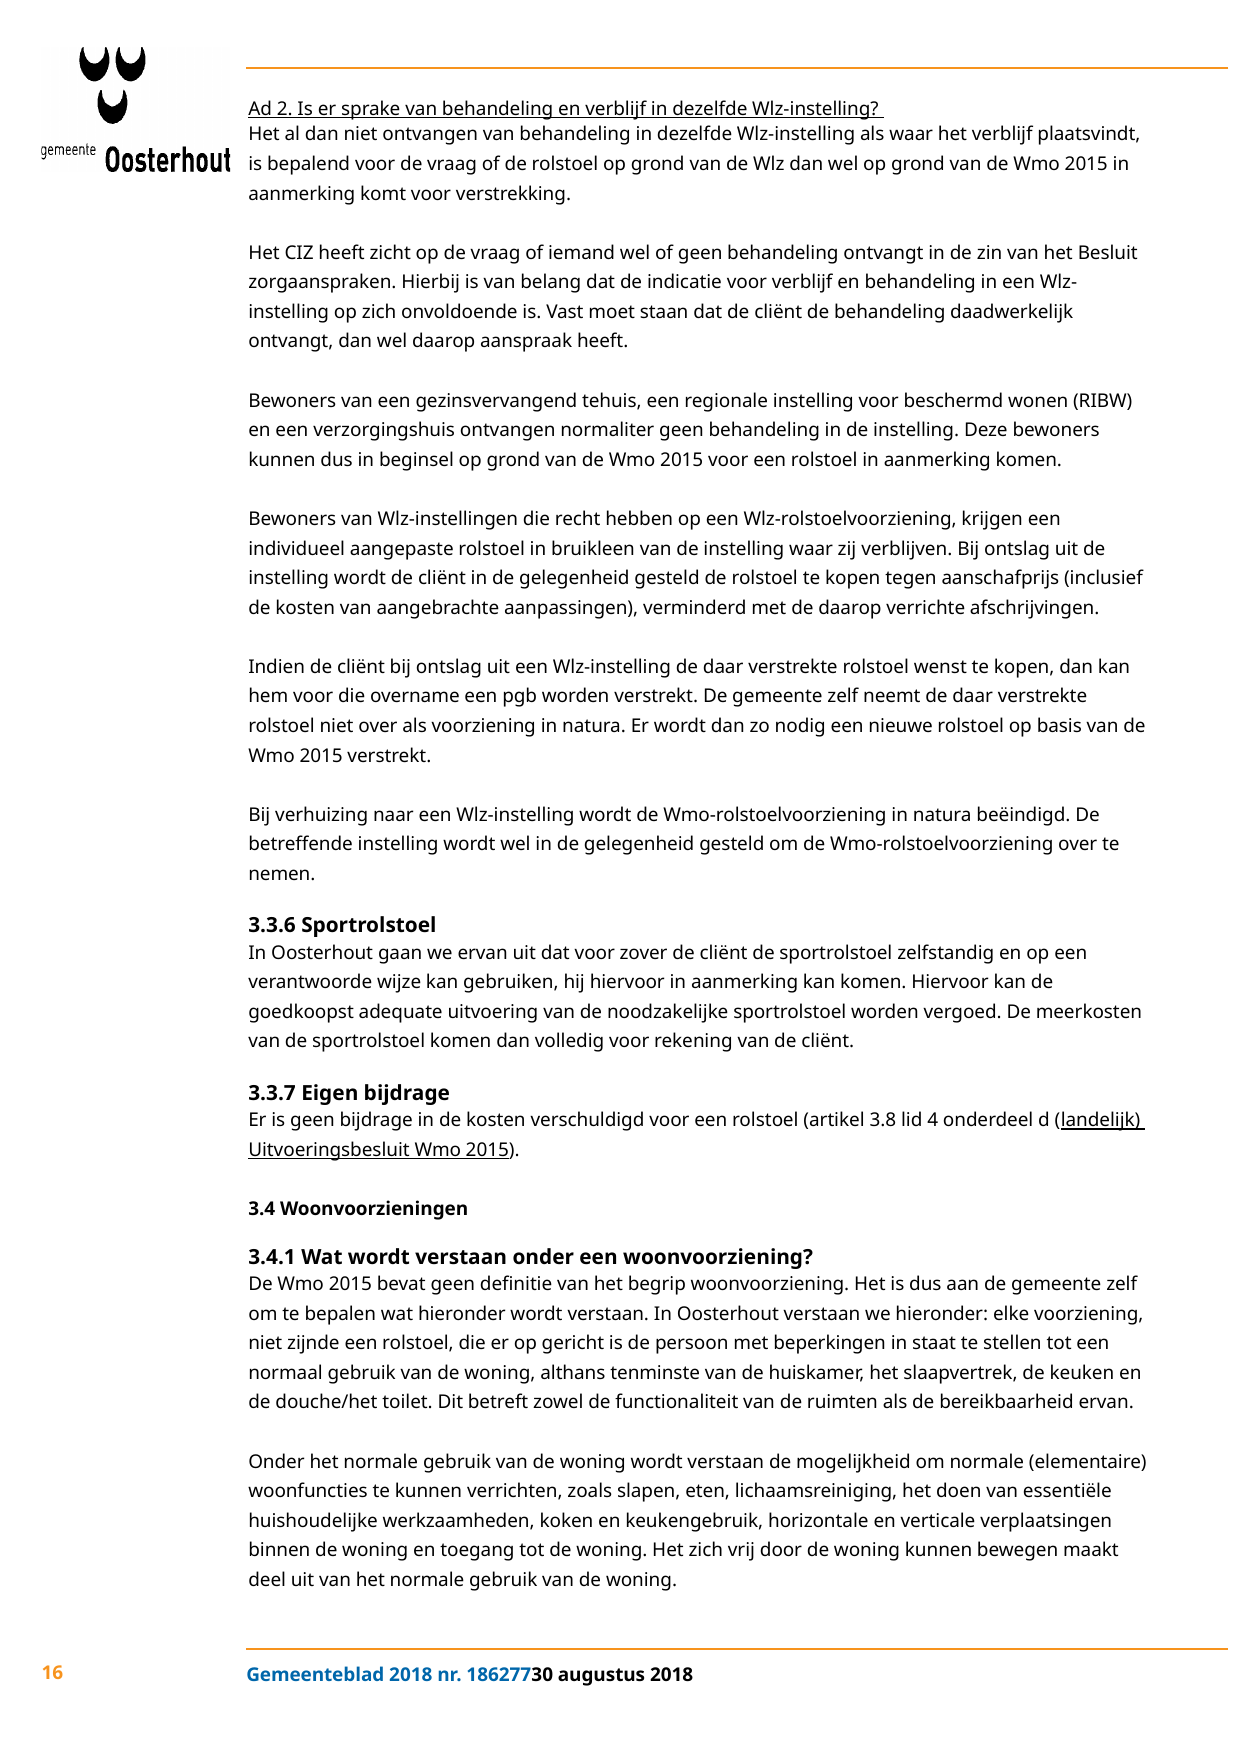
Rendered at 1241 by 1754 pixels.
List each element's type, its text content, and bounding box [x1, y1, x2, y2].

text Bewoners van Wlz-instellingen die recht hebben op een Wlz-rolstoelvoorziening, krijgen een individueel aangepaste rolstoel in bruikleen van de instelling waar zij verblijven. Bij ontslag uit de instelling wordt de cliënt in de gelegenheid gesteld de rolstoel te kopen tegen aanschafprijs (inclusief de kosten van aangebrachte aanpassingen), verminderd met de daarop verrichte afschrijvingen. [248, 505, 1152, 619]
text 3.4.1 Wat wordt verstaan onder een woonvoorziening? [248, 1242, 1152, 1270]
text 3.4 Woonvoorzieningen [248, 1195, 1152, 1221]
text Er is geen bijdrage in de kosten verschuldigd voor een rolstoel (artikel 3.8 lid 4 onderdeel d (landelijk) Uitvoeringsbesluit Wmo 2015). [248, 1107, 1152, 1162]
text In Oosterhout gaan we ervan uit dat voor zover de cliënt de sportrolstoel zelfstandig en op een verantwoorde wijze kan gebruiken, hij hiervoor in aanmerking kan komen. Hiervoor kan de goedkoopst adequate uitvoering van de noodzakelijke sportrolstoel worden vergoed. De meerkosten van de sportrolstoel komen dan volledig voor rekening van de cliënt. [248, 939, 1152, 1053]
text Het CIZ heeft zicht op de vraag of iemand wel of geen behandeling ontvangt in de zin van het Besluit zorgaanspraken. Hierbij is van belang dat de indicatie voor verblijf en behandeling in een Wlz-instelling op zich onvoldoende is. Vast moet staan dat de cliënt de behandeling daadwerkelijk ontvangt, dan wel daarop aanspraak heeft. [248, 239, 1152, 353]
text Het al dan niet ontvangen van behandeling in dezelfde Wlz-instelling als waar het verblijf plaatsvindt, is bepalend voor de vraag of de rolstoel op grond van de Wlz dan wel op grond van de Wmo 2015 in aanmerking komt voor verstrekking. [248, 121, 1152, 205]
text Onder het normale gebruik van de woning wordt verstaan de mogelijkheid om normale (elementaire) woonfuncties te kunnen verrichten, zoals slapen, eten, lichaamsreiniging, het doen van essentiële huishoudelijke werkzaamheden, koken en keukengebruik, horizontale en verticale verplaatsingen binnen de woning en toegang tot de woning. Het zich vrij door de woning kunnen bewegen maakt deel uit van het normale gebruik van de woning. [248, 1448, 1152, 1592]
text Bij verhuizing naar een Wlz-instelling wordt de Wmo-rolstoelvoorziening in natura beëindigd. De betreffende instelling wordt wel in de gelegenheid gesteld om de Wmo-rolstoelvoorziening over te nemen. [248, 801, 1152, 886]
text Indien de cliënt bij ontslag uit een Wlz-instelling de daar verstrekte rolstoel wenst te kopen, dan kan hem voor die overname een pgb worden verstrekt. De gemeente zelf neemt de daar verstrekte rolstoel niet over als voorziening in natura. Er wordt dan zo nodig een nieuwe rolstoel op basis van de Wmo 2015 verstrekt. [248, 653, 1152, 767]
text 3.3.6 Sportrolstoel [248, 911, 1152, 939]
text Bewoners van een gezinsvervangend tehuis, een regionale instelling voor beschermd wonen (RIBW) en een verzorgingshuis ontvangen normaliter geen behandeling in de instelling. Deze bewoners kunnen dus in beginsel op grond van de Wmo 2015 voor een rolstoel in aanmerking komen. [248, 387, 1152, 472]
picture [41, 47, 231, 172]
text De Wmo 2015 bevat geen definitie van het begrip woonvoorziening. Het is dus aan de gemeente zelf om te bepalen wat hieronder wordt verstaan. In Oosterhout verstaan we hieronder: elke voorziening, niet zijnde een rolstoel, die er op gericht is de persoon met beperkingen in staat te stellen tot een normaal gebruik van de woning, althans tenminste van de huiskamer, het slaapvertrek, de keuken en de douche/het toilet. Dit betreft zowel de functionaliteit van de ruimten als de bereikbaarheid ervan. [248, 1270, 1152, 1414]
text 3.3.7 Eigen bijdrage [248, 1078, 1152, 1107]
text Ad 2. Is er sprake van behandeling en verblijf in dezelfde Wlz-instelling? [248, 95, 1152, 121]
